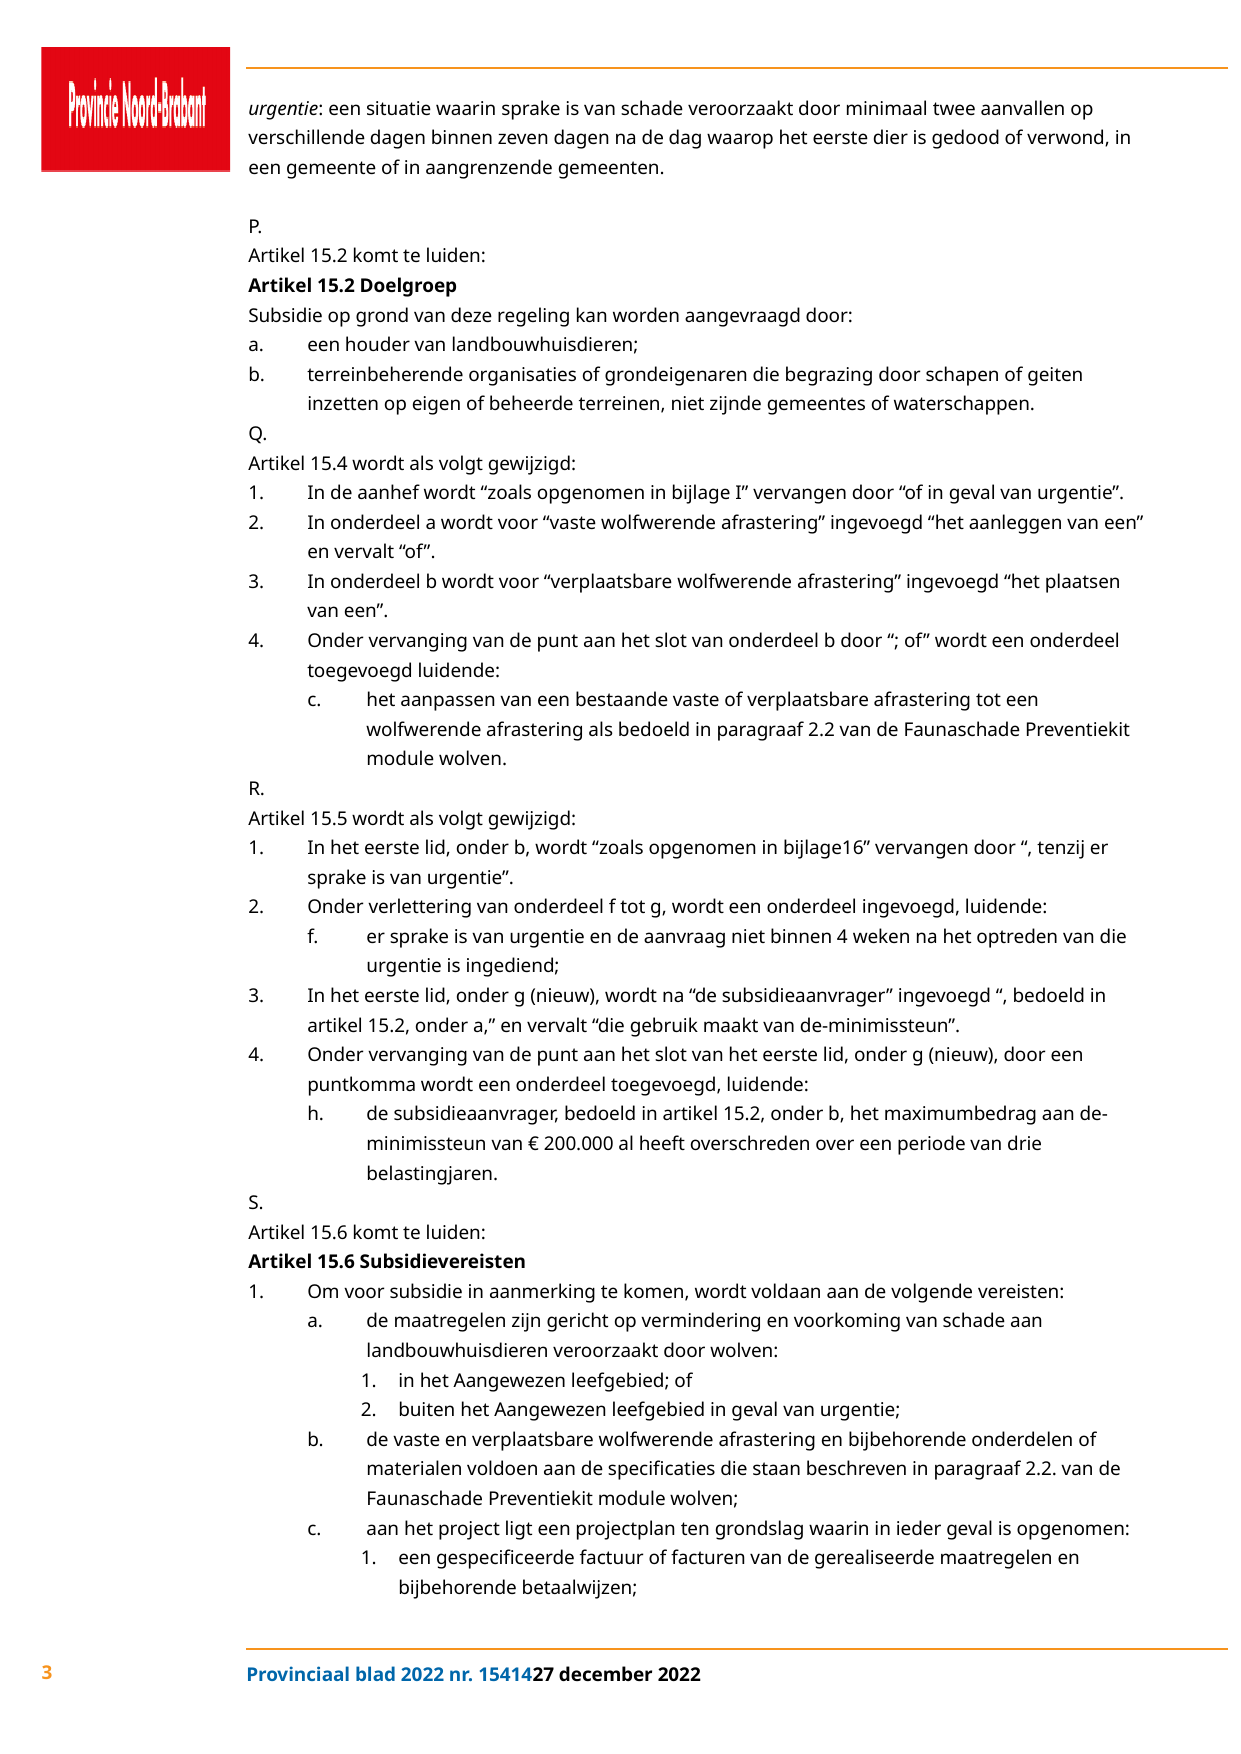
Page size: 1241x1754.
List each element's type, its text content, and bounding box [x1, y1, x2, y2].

picture [41, 47, 231, 172]
list In het eerste lid, onder b, wordt “zoals opgenomen in bijlage16” vervangen door “, tenzij er sprake is van urgentie”. [248, 834, 1152, 890]
text urgentie: een situatie waarin sprake is van schade veroorzaakt door minimaal twee aanvallen op verschillende dagen binnen zeven dagen na de dag waarop het eerste dier is gedood of verwond, in een gemeente of in aangrenzende gemeenten. [248, 95, 1152, 180]
text Artikel 15.4 wordt als volgt gewijzigd: [248, 450, 1152, 476]
list In het eerste lid, onder g (nieuw), wordt na “de subsidieaanvrager” ingevoegd “, bedoeld in artikel 15.2, onder a,” en vervalt “die gebruik maakt van de-minimissteun”. [248, 982, 1152, 1038]
list In onderdeel a wordt voor “vaste wolfwerende afrastering” ingevoegd “het aanleggen van een” en vervalt “of”. [248, 509, 1152, 564]
list Onder vervanging van de punt aan het slot van het eerste lid, onder g (nieuw), door een puntkomma wordt een onderdeel toegevoegd, luidende: [248, 1041, 1152, 1097]
text R. [248, 775, 1152, 801]
text S. [248, 1189, 1152, 1215]
text Artikel 15.5 wordt als volgt gewijzigd: [248, 805, 1152, 831]
text Artikel 15.2 komt te luiden: [248, 243, 1152, 268]
list het aanpassen van een bestaande vaste of verplaatsbare afrastering tot een wolfwerende afrastering als bedoeld in paragraaf 2.2 van de Faunaschade Preventiekit module wolven. [307, 686, 1152, 771]
list in het Aangewezen leefgebied; of [361, 1367, 1152, 1393]
list de maatregelen zijn gericht op vermindering en voorkoming van schade aan landbouwhuisdieren veroorzaakt door wolven: [307, 1308, 1152, 1363]
text Artikel 15.6 komt te luiden: [248, 1219, 1152, 1245]
list er sprake is van urgentie en de aanvraag niet binnen 4 weken na het optreden van die urgentie is ingediend; [307, 923, 1152, 978]
text P. [248, 213, 1152, 239]
list Onder verlettering van onderdeel f tot g, wordt een onderdeel ingevoegd, luidende: [248, 893, 1152, 919]
list Onder vervanging van de punt aan het slot van onderdeel b door “; of” wordt een onderdeel toegevoegd luidende: [248, 627, 1152, 683]
list een houder van landbouwhuisdieren; [248, 331, 1152, 357]
text Q. [248, 420, 1152, 446]
list In de aanhef wordt “zoals opgenomen in bijlage I” vervangen door “of in geval van urgentie”. [248, 479, 1152, 505]
list de vaste en verplaatsbare wolfwerende afrastering en bijbehorende onderdelen of materialen voldoen aan de specificaties die staan beschreven in paragraaf 2.2. van de Faunaschade Preventiekit module wolven; [307, 1426, 1152, 1511]
text Artikel 15.2 Doelgroep [248, 272, 1152, 298]
list een gespecificeerde factuur of facturen van de gerealiseerde maatregelen en bijbehorende betaalwijzen; [361, 1544, 1152, 1600]
list terreinbeherende organisaties of grondeigenaren die begrazing door schapen of geiten inzetten op eigen of beheerde terreinen, niet zijnde gemeentes of waterschappen. [248, 361, 1152, 416]
list Om voor subsidie in aanmerking te komen, wordt voldaan aan de volgende vereisten: [248, 1278, 1152, 1304]
list In onderdeel b wordt voor “verplaatsbare wolfwerende afrastering” ingevoegd “het plaatsen van een”. [248, 568, 1152, 623]
list aan het project ligt een projectplan ten grondslag waarin in ieder geval is opgenomen: [307, 1515, 1152, 1541]
list de subsidieaanvrager, bedoeld in artikel 15.2, onder b, het maximumbedrag aan de-minimissteun van € 200.000 al heeft overschreden over een periode van drie belastingjaren. [307, 1101, 1152, 1186]
text Artikel 15.6 Subsidievereisten [248, 1248, 1152, 1274]
text Subsidie op grond van deze regeling kan worden aangevraagd door: [248, 302, 1152, 328]
list buiten het Aangewezen leefgebied in geval van urgentie; [361, 1396, 1152, 1422]
